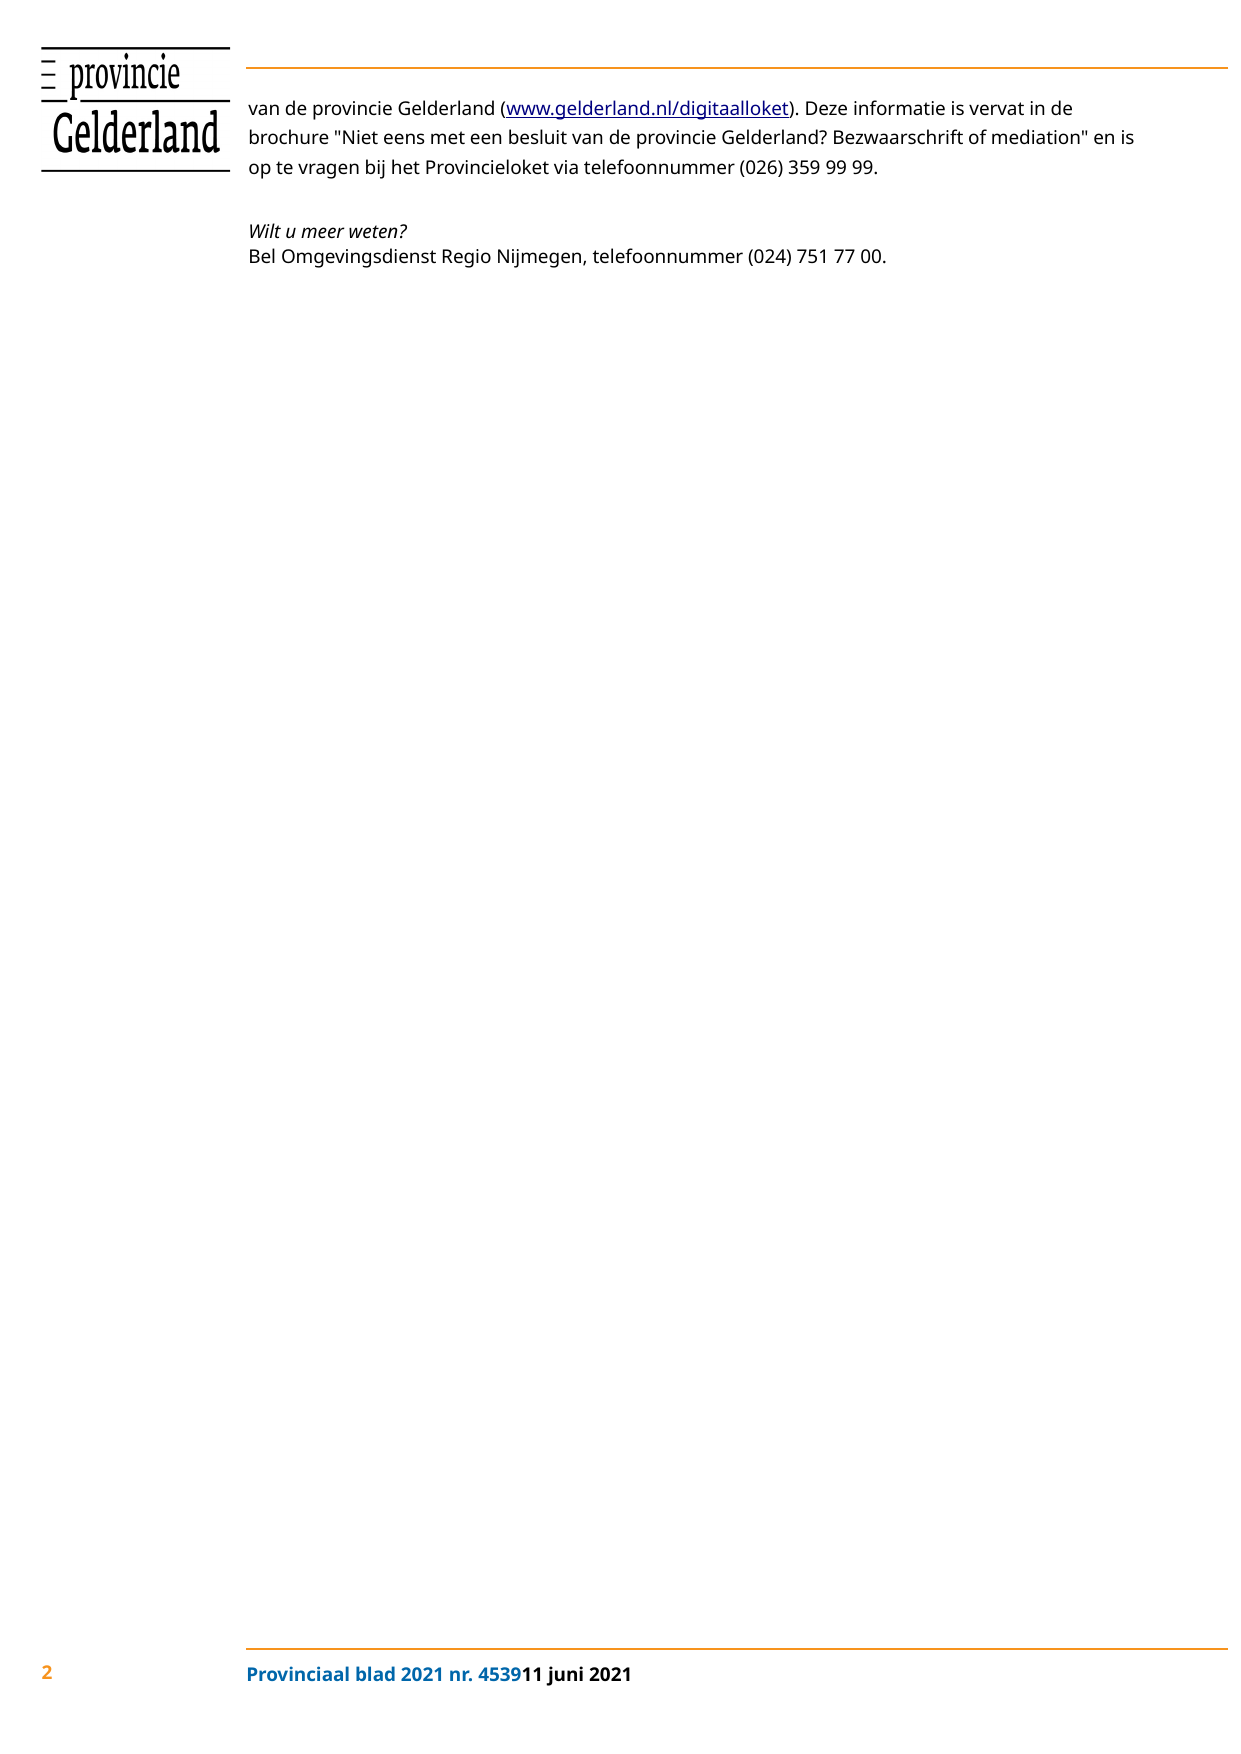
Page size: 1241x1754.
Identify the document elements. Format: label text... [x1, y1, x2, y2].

picture [41, 47, 231, 172]
text van de provincie Gelderland (www.gelderland.nl/digitaalloket). Deze informatie is vervat in de brochure "Niet eens met een besluit van de provincie Gelderland? Bezwaarschrift of mediation" en is op te vragen bij het Provincieloket via telefoonnummer (026) 359 99 99. [248, 95, 1152, 180]
text Bel Omgevingsdienst Regio Nijmegen, telefoonnummer (024) 751 77 00. [248, 244, 1152, 269]
text Wilt u meer weten? [248, 218, 1152, 244]
